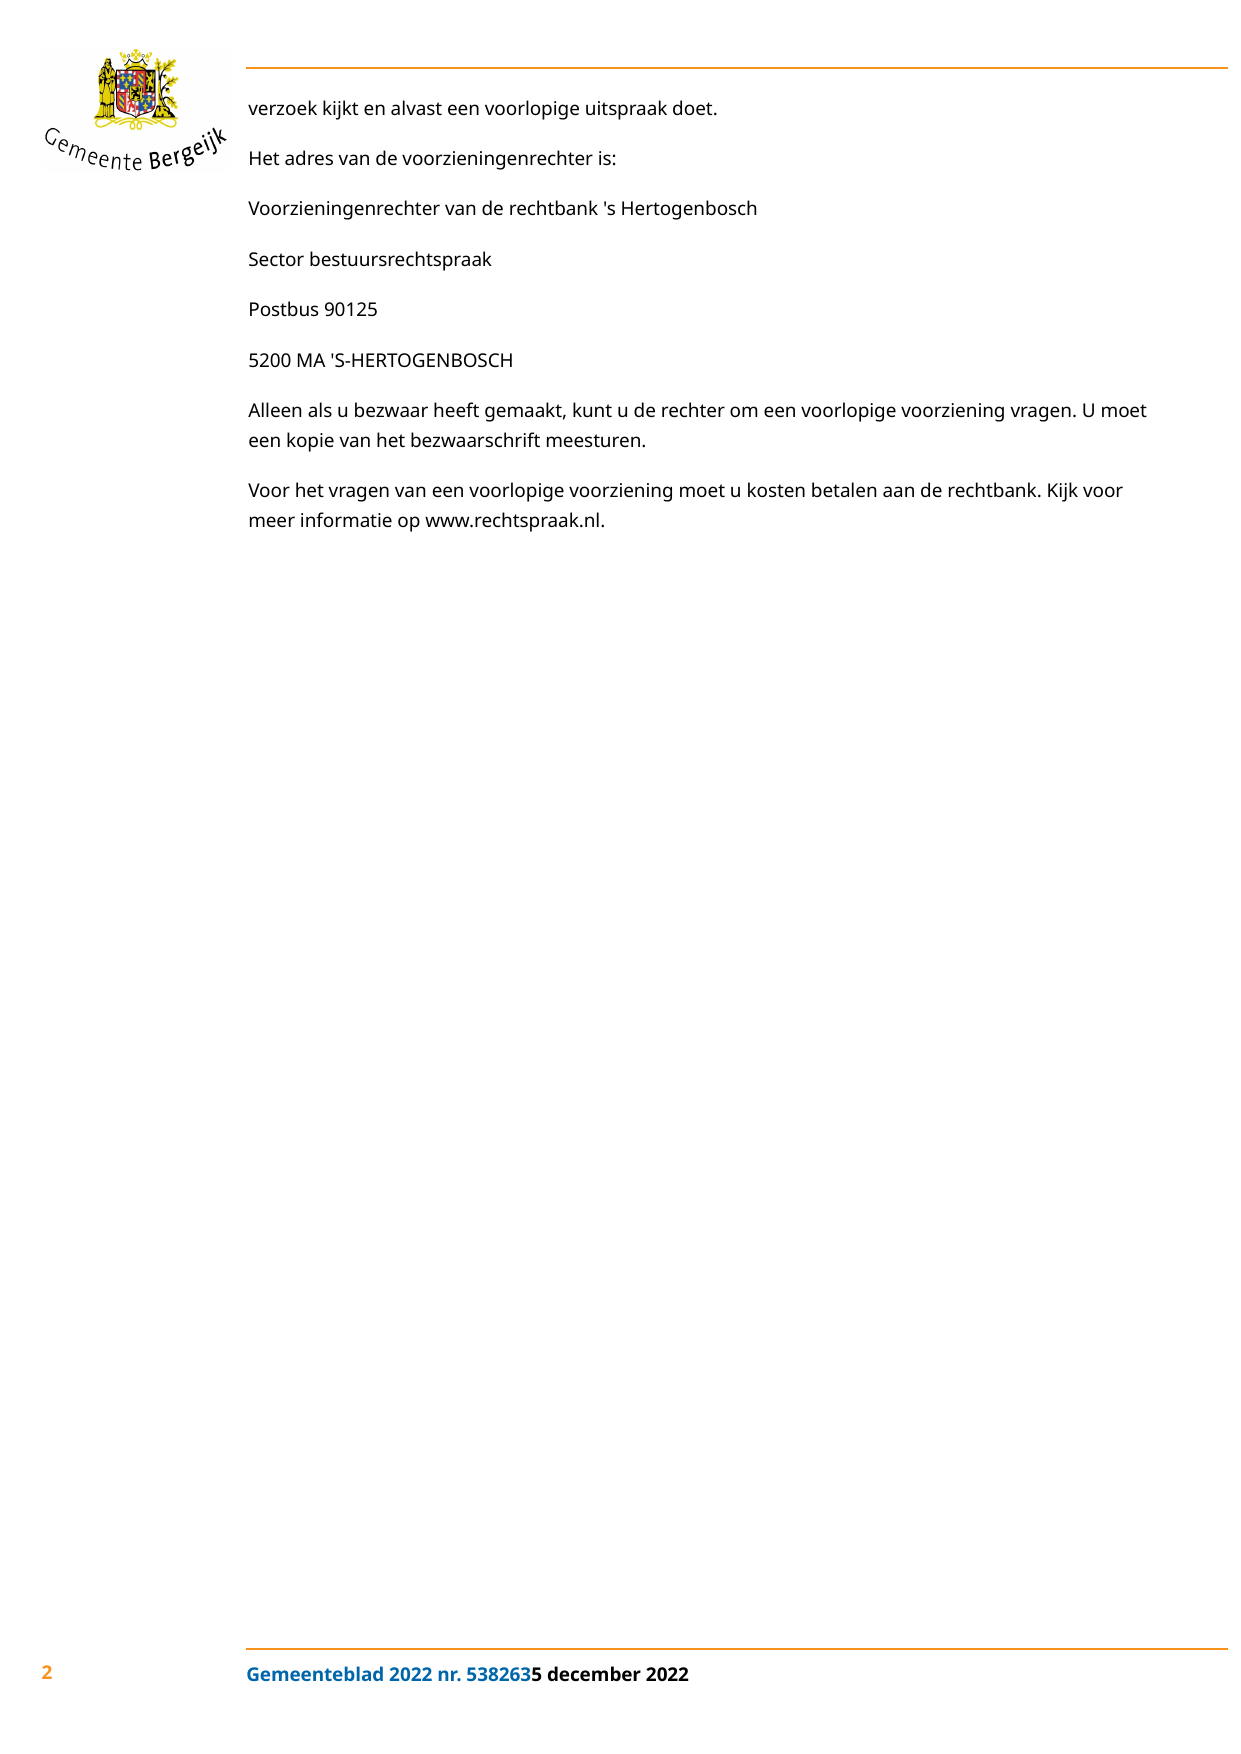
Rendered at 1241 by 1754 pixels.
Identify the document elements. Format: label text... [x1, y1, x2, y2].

text verzoek kijkt en alvast een voorlopige uitspraak doet. [248, 95, 1152, 121]
text Voor het vragen van een voorlopige voorziening moet u kosten betalen aan de rechtbank. Kijk voor meer informatie op www.rechtspraak.nl. [248, 477, 1152, 533]
text Sector bestuursrechtspraak [248, 246, 1152, 272]
text Het adres van de voorzieningenrechter is: [248, 145, 1152, 171]
picture [41, 47, 231, 172]
text Postbus 90125 [248, 296, 1152, 322]
text 5200 MA 'S-HERTOGENBOSCH [248, 347, 1152, 373]
text Alleen als u bezwaar heeft gemaakt, kunt u de rechter om een voorlopige voorziening vragen. U moet een kopie van het bezwaarschrift meesturen. [248, 397, 1152, 453]
text Voorzieningenrechter van de rechtbank 's Hertogenbosch [248, 196, 1152, 221]
